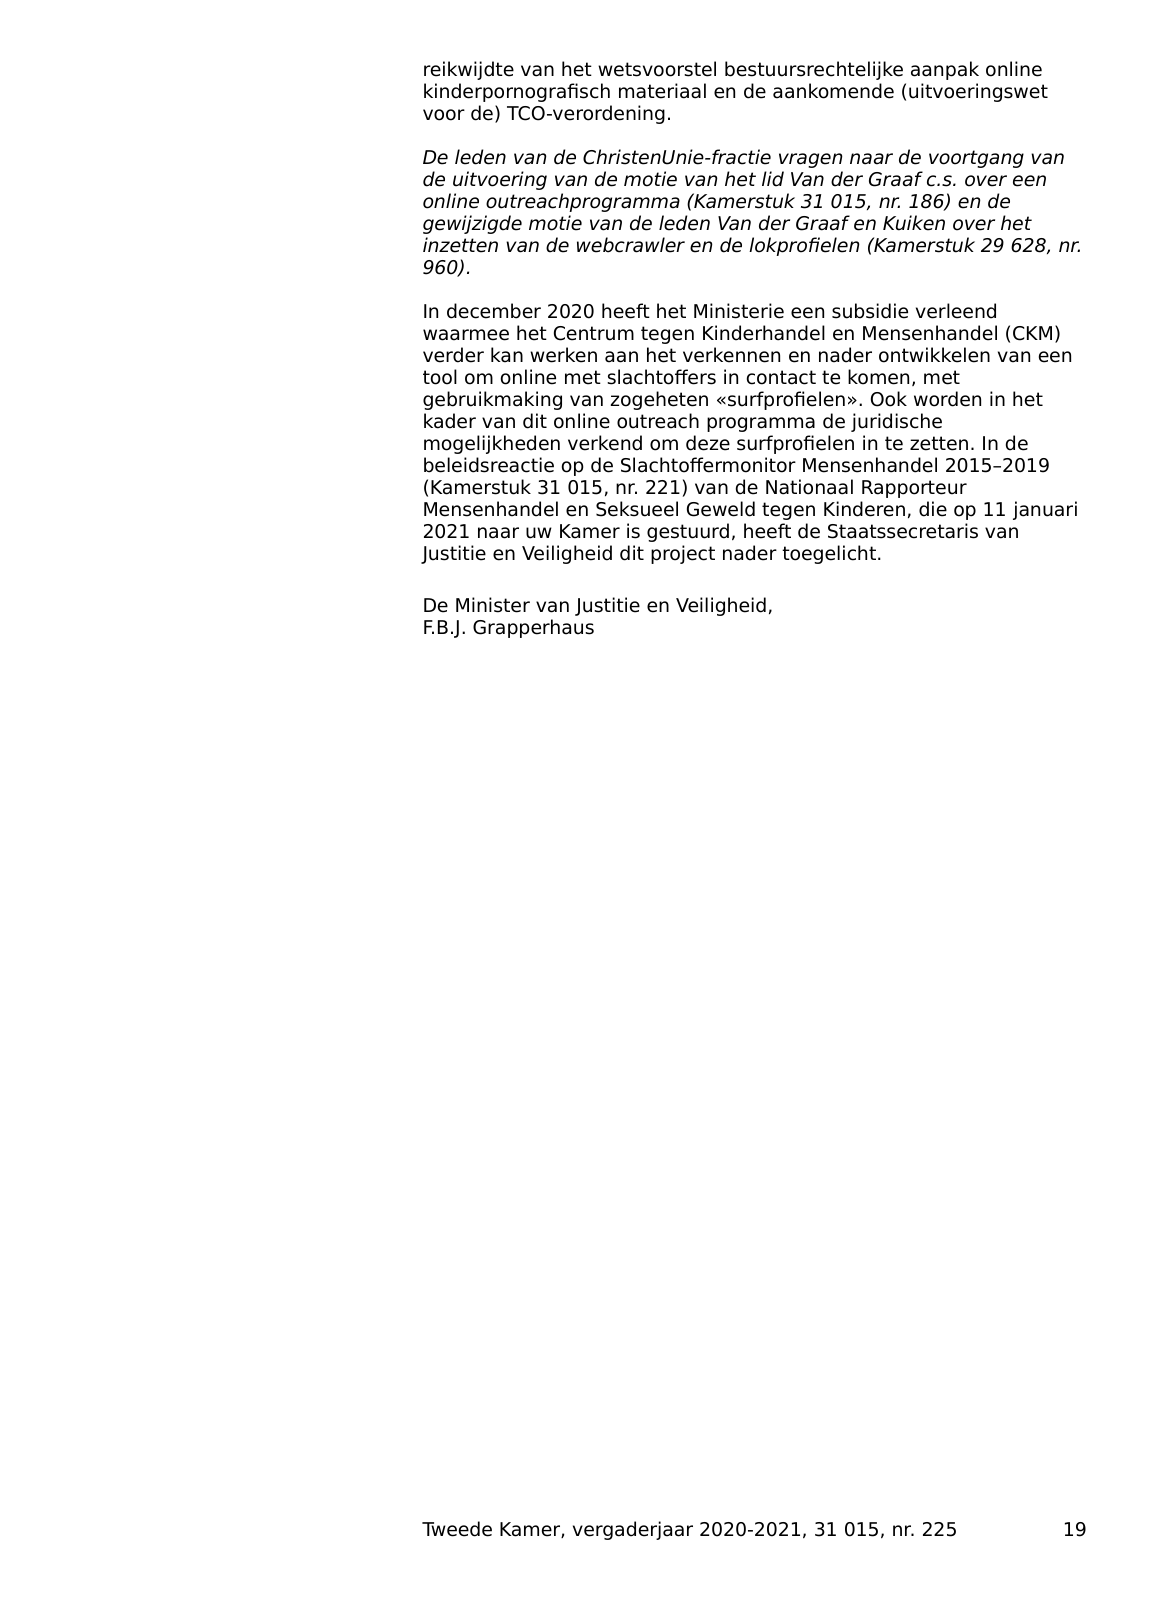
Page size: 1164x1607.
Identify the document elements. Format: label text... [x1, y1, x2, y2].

text reikwijdte van het wetsvoorstel bestuursrechtelijke aanpak online kinderpornografisch materiaal en de aankomende (uitvoeringswet voor de) TCO-verordening. [422, 59, 1087, 125]
text In december 2020 heeft het Ministerie een subsidie verleend waarmee het Centrum tegen Kinderhandel en Mensenhandel (CKM) verder kan werken aan het verkennen en nader ontwikkelen van een tool om online met slachtoffers in contact te komen, met gebruikmaking van zogeheten «surfprofielen». Ook worden in het kader van dit online outreach programma de juridische mogelijkheden verkend om deze surfprofielen in te zetten. In de beleidsreactie op de Slachtoffermonitor Mensenhandel 2015–2019 (Kamerstuk 31 015, nr. 221) van de Nationaal Rapporteur Mensenhandel en Seksueel Geweld tegen Kinderen, die op 11 januari 2021 naar uw Kamer is gestuurd, heeft de Staatssecretaris van Justitie en Veiligheid dit project nader toegelicht. [422, 301, 1087, 565]
text De Minister van Justitie en Veiligheid, F.B.J. Grapperhaus [422, 595, 1087, 639]
text De leden van de ChristenUnie-fractie vragen naar de voortgang van de uitvoering van de motie van het lid Van der Graaf c.s. over een online outreachprogramma (Kamerstuk 31 015, nr. 186) en de gewijzigde motie van de leden Van der Graaf en Kuiken over het inzetten van de webcrawler en de lokprofielen (Kamerstuk 29 628, nr. 960). [422, 147, 1087, 279]
